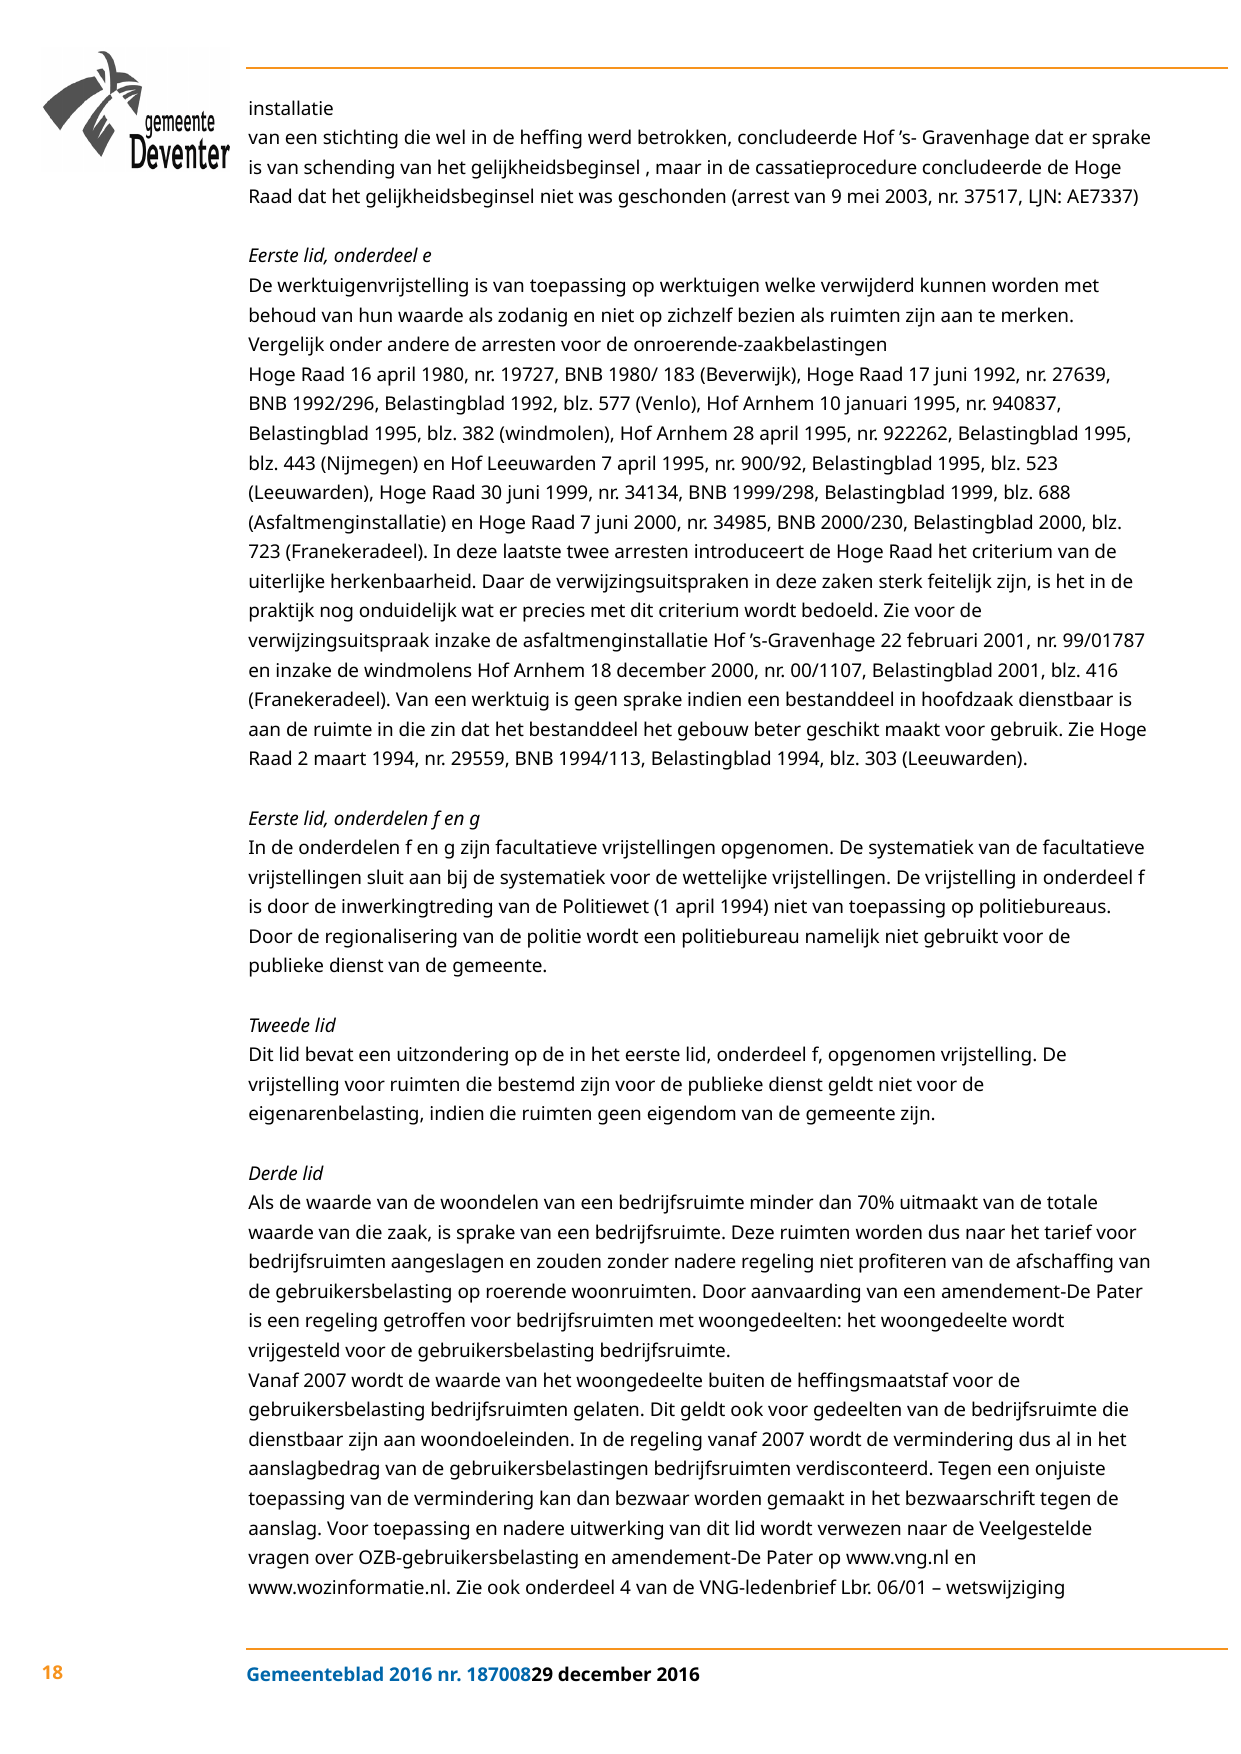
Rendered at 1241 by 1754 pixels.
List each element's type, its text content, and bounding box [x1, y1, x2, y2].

text Eerste lid, onderdeel e [248, 243, 1152, 268]
text Vanaf 2007 wordt de waarde van het woongedeelte buiten de heffingsmaatstaf voor de gebruikersbelasting bedrijfsruimten gelaten. Dit geldt ook voor gedeelten van de bedrijfsruimte die dienstbaar zijn aan woondoeleinden. In de regeling vanaf 2007 wordt de vermindering dus al in het aanslagbedrag van de gebruikersbelastingen bedrijfsruimten verdisconteerd. Tegen een onjuiste toepassing van de vermindering kan dan bezwaar worden gemaakt in het bezwaarschrift tegen de aanslag. Voor toepassing en nadere uitwerking van dit lid wordt verwezen naar de Veelgestelde vragen over OZB-gebruikersbelasting en amendement-De Pater op www.vng.nl en www.wozinformatie.nl. Zie ook onderdeel 4 van de VNG-ledenbrief Lbr. 06/01 – wetswijziging [248, 1367, 1152, 1600]
text In de onderdelen f en g zijn facultatieve vrijstellingen opgenomen. De systematiek van de facultatieve vrijstellingen sluit aan bij de systematiek voor de wettelijke vrijstellingen. De vrijstelling in onderdeel f is door de inwerkingtreding van de Politiewet (1 april 1994) niet van toepassing op politiebureaus. Door de regionalisering van de politie wordt een politiebureau namelijk niet gebruikt voor de publieke dienst van de gemeente. [248, 834, 1152, 978]
text De werktuigenvrijstelling is van toepassing op werktuigen welke verwijderd kunnen worden met behoud van hun waarde als zodanig en niet op zichzelf bezien als ruimten zijn aan te merken. Vergelijk onder andere de arresten voor de onroerende-zaakbelastingen [248, 272, 1152, 357]
text van een stichting die wel in de heffing werd betrokken, concludeerde Hof ’s- Gravenhage dat er sprake is van schending van het gelijkheidsbeginsel , maar in de cassatieprocedure concludeerde de Hoge Raad dat het gelijkheidsbeginsel niet was geschonden (arrest van 9 mei 2003, nr. 37517, LJN: AE7337) [248, 124, 1152, 209]
text Als de waarde van de woondelen van een bedrijfsruimte minder dan 70% uitmaakt van de totale waarde van die zaak, is sprake van een bedrijfsruimte. Deze ruimten worden dus naar het tarief voor bedrijfsruimten aangeslagen en zouden zonder nadere regeling niet profiteren van de afschaffing van de gebruikersbelasting op roerende woonruimten. Door aanvaarding van een amendement-De Pater is een regeling getroffen voor bedrijfsruimten met woongedeelten: het woongedeelte wordt vrijgesteld voor de gebruikersbelasting bedrijfsruimte. [248, 1189, 1152, 1363]
text Eerste lid, onderdelen f en g [248, 805, 1152, 831]
text Derde lid [248, 1160, 1152, 1186]
text Hoge Raad 16 april 1980, nr. 19727, BNB 1980/ 183 (Beverwijk), Hoge Raad 17 juni 1992, nr. 27639, BNB 1992/296, Belastingblad 1992, blz. 577 (Venlo), Hof Arnhem 10 januari 1995, nr. 940837, Belastingblad 1995, blz. 382 (windmolen), Hof Arnhem 28 april 1995, nr. 922262, Belastingblad 1995, blz. 443 (Nijmegen) en Hof Leeuwarden 7 april 1995, nr. 900/92, Belastingblad 1995, blz. 523 (Leeuwarden), Hoge Raad 30 juni 1999, nr. 34134, BNB 1999/298, Belastingblad 1999, blz. 688 (Asfaltmenginstallatie) en Hoge Raad 7 juni 2000, nr. 34985, BNB 2000/230, Belastingblad 2000, blz. 723 (Franekeradeel). In deze laatste twee arresten introduceert de Hoge Raad het criterium van de uiterlijke herkenbaarheid. Daar de verwijzingsuitspraken in deze zaken sterk feitelijk zijn, is het in de praktijk nog onduidelijk wat er precies met dit criterium wordt bedoeld. Zie voor de verwijzingsuitspraak inzake de asfaltmenginstallatie Hof ’s-Gravenhage 22 februari 2001, nr. 99/01787 en inzake de windmolens Hof Arnhem 18 december 2000, nr. 00/1107, Belastingblad 2001, blz. 416 (Franekeradeel). Van een werktuig is geen sprake indien een bestanddeel in hoofdzaak dienstbaar is aan de ruimte in die zin dat het bestanddeel het gebouw beter geschikt maakt voor gebruik. Zie Hoge Raad 2 maart 1994, nr. 29559, BNB 1994/113, Belastingblad 1994, blz. 303 (Leeuwarden). [248, 361, 1152, 771]
text installatie [248, 95, 1152, 121]
picture [41, 47, 231, 172]
text Tweede lid [248, 1012, 1152, 1038]
text Dit lid bevat een uitzondering op de in het eerste lid, onderdeel f, opgenomen vrijstelling. De vrijstelling voor ruimten die bestemd zijn voor de publieke dienst geldt niet voor de eigenarenbelasting, indien die ruimten geen eigendom van de gemeente zijn. [248, 1041, 1152, 1126]
